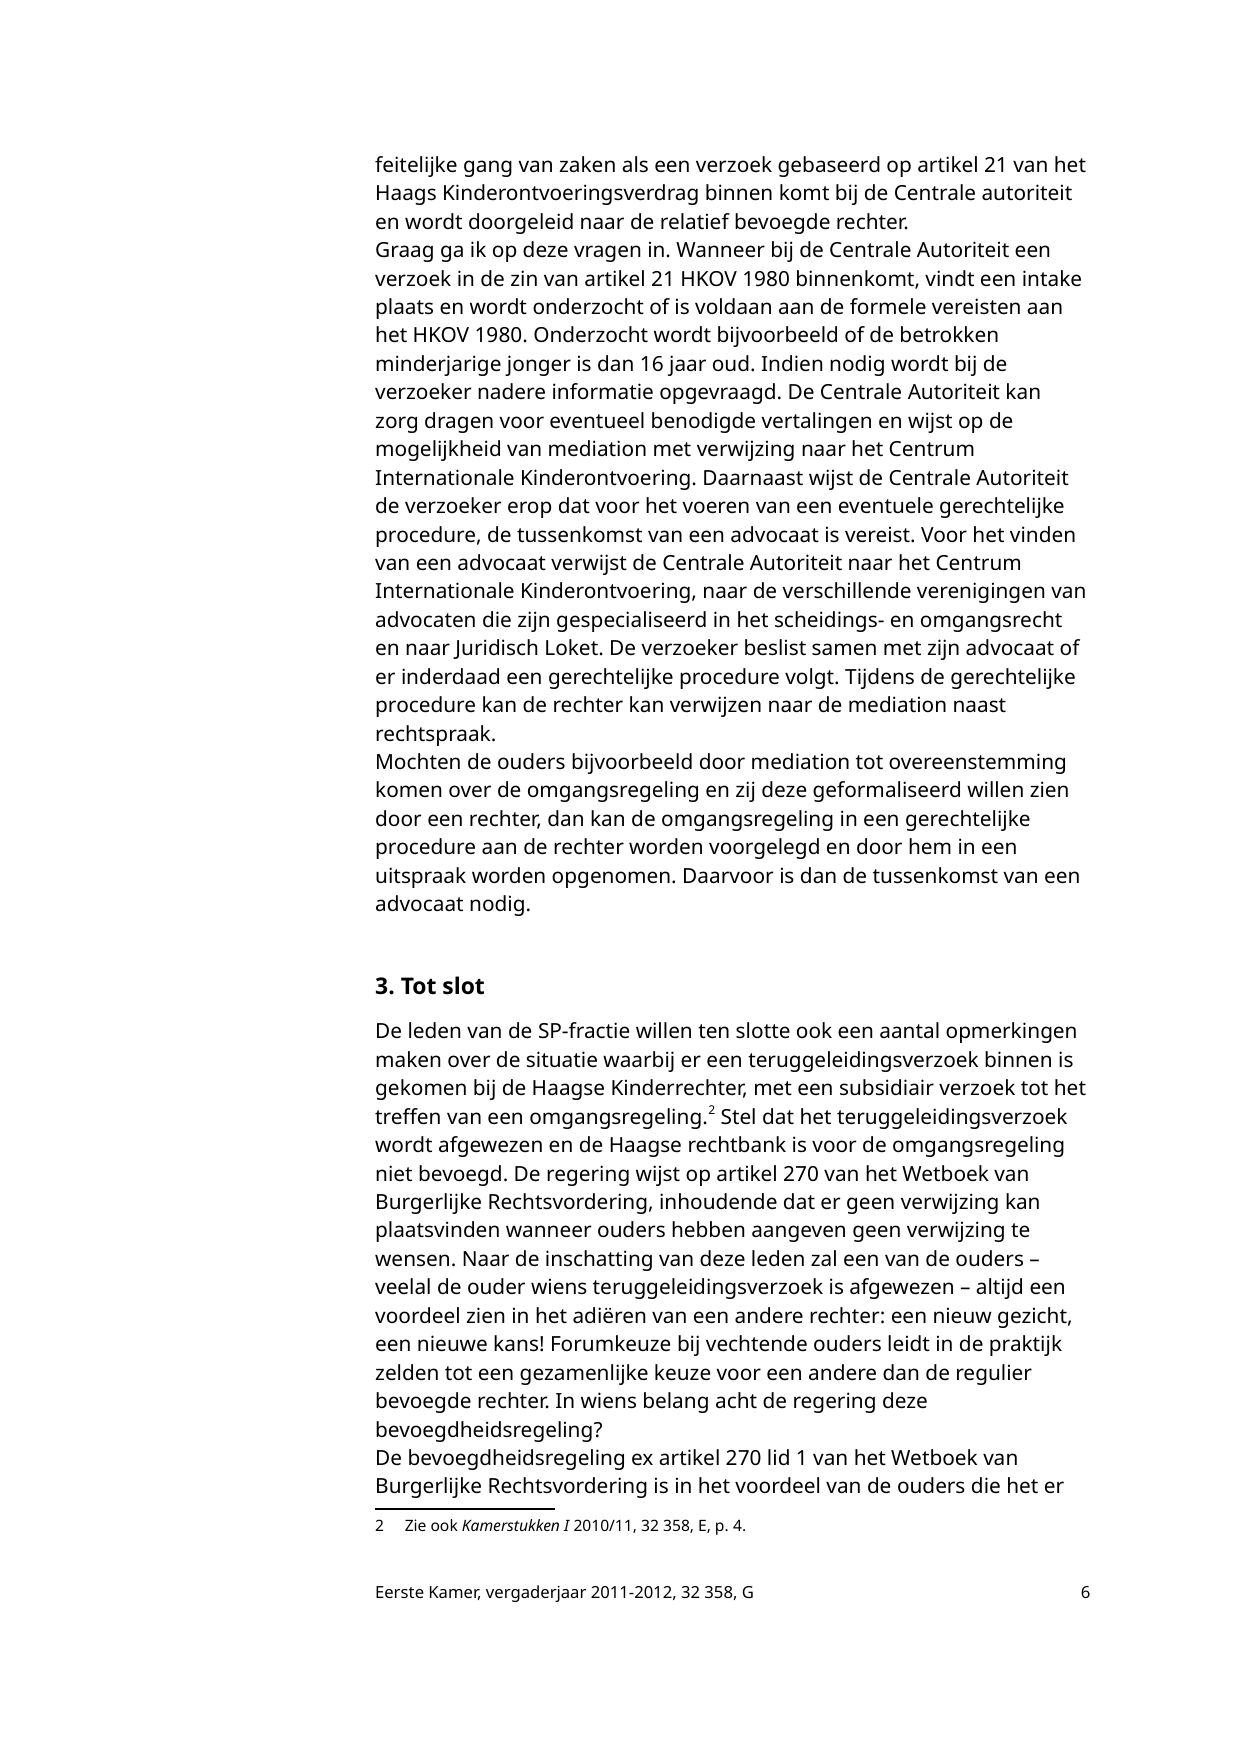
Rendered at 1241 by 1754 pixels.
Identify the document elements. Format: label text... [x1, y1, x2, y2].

text De leden van de SP-fractie willen ten slotte ook een aantal opmerkingen maken over de situatie waarbij er een teruggeleidingsverzoek binnen is gekomen bij de Haagse Kinderrechter, met een subsidiair verzoek tot het treffen van een omgangsregeling. Stel dat het teruggeleidingsverzoek wordt afgewezen en de Haagse rechtbank is voor de omgangsregeling niet bevoegd. De regering wijst op artikel 270 van het Wetboek van Burgerlijke Rechtsvordering, inhoudende dat er geen verwijzing kan plaatsvinden wanneer ouders hebben aangeven geen verwijzing te wensen. Naar de inschatting van deze leden zal een van de ouders – veelal de ouder wiens teruggeleidingsverzoek is afgewezen – altijd een voordeel zien in het adiëren van een andere rechter: een nieuw gezicht, een nieuwe kans! Forumkeuze bij vechtende ouders leidt in de praktijk zelden tot een gezamenlijke keuze voor een andere dan de regulier bevoegde rechter. In wiens belang acht de regering deze bevoegdheidsregeling? [375, 1017, 1090, 1443]
text Zie ook Kamerstukken I 2010/11, 32 358, E, p. 4. [375, 1508, 1090, 1536]
text feitelijke gang van zaken als een verzoek gebaseerd op artikel 21 van het Haags Kinderontvoeringsverdrag binnen komt bij de Centrale autoriteit en wordt doorgeleid naar de relatief bevoegde rechter. [375, 150, 1090, 235]
text Graag ga ik op deze vragen in. Wanneer bij de Centrale Autoriteit een verzoek in de zin van artikel 21 HKOV 1980 binnenkomt, vindt een intake plaats en wordt onderzocht of is voldaan aan de formele vereisten aan het HKOV 1980. Onderzocht wordt bijvoorbeeld of de betrokken minderjarige jonger is dan 16 jaar oud. Indien nodig wordt bij de verzoeker nadere informatie opgevraagd. De Centrale Autoriteit kan zorg dragen voor eventueel benodigde vertalingen en wijst op de mogelijkheid van mediation met verwijzing naar het Centrum Internationale Kinderontvoering. Daarnaast wijst de Centrale Autoriteit de verzoeker erop dat voor het voeren van een eventuele gerechtelijke procedure, de tussenkomst van een advocaat is vereist. Voor het vinden van een advocaat verwijst de Centrale Autoriteit naar het Centrum Internationale Kinderontvoering, naar de verschillende verenigingen van advocaten die zijn gespecialiseerd in het scheidings- en omgangsrecht en naar Juridisch Loket. De verzoeker beslist samen met zijn advocaat of er inderdaad een gerechtelijke procedure volgt. Tijdens de gerechtelijke procedure kan de rechter kan verwijzen naar de mediation naast rechtspraak. [375, 235, 1090, 747]
subtitle 3. Tot slot [375, 970, 1090, 1002]
text De bevoegdheidsregeling ex artikel 270 lid 1 van het Wetboek van Burgerlijke Rechtsvordering is in het voordeel van de ouders die het er [375, 1443, 1090, 1500]
text Mochten de ouders bijvoorbeeld door mediation tot overeenstemming komen over de omgangsregeling en zij deze geformaliseerd willen zien door een rechter, dan kan de omgangsregeling in een gerechtelijke procedure aan de rechter worden voorgelegd en door hem in een uitspraak worden opgenomen. Daarvoor is dan de tussenkomst van een advocaat nodig. [375, 747, 1090, 918]
